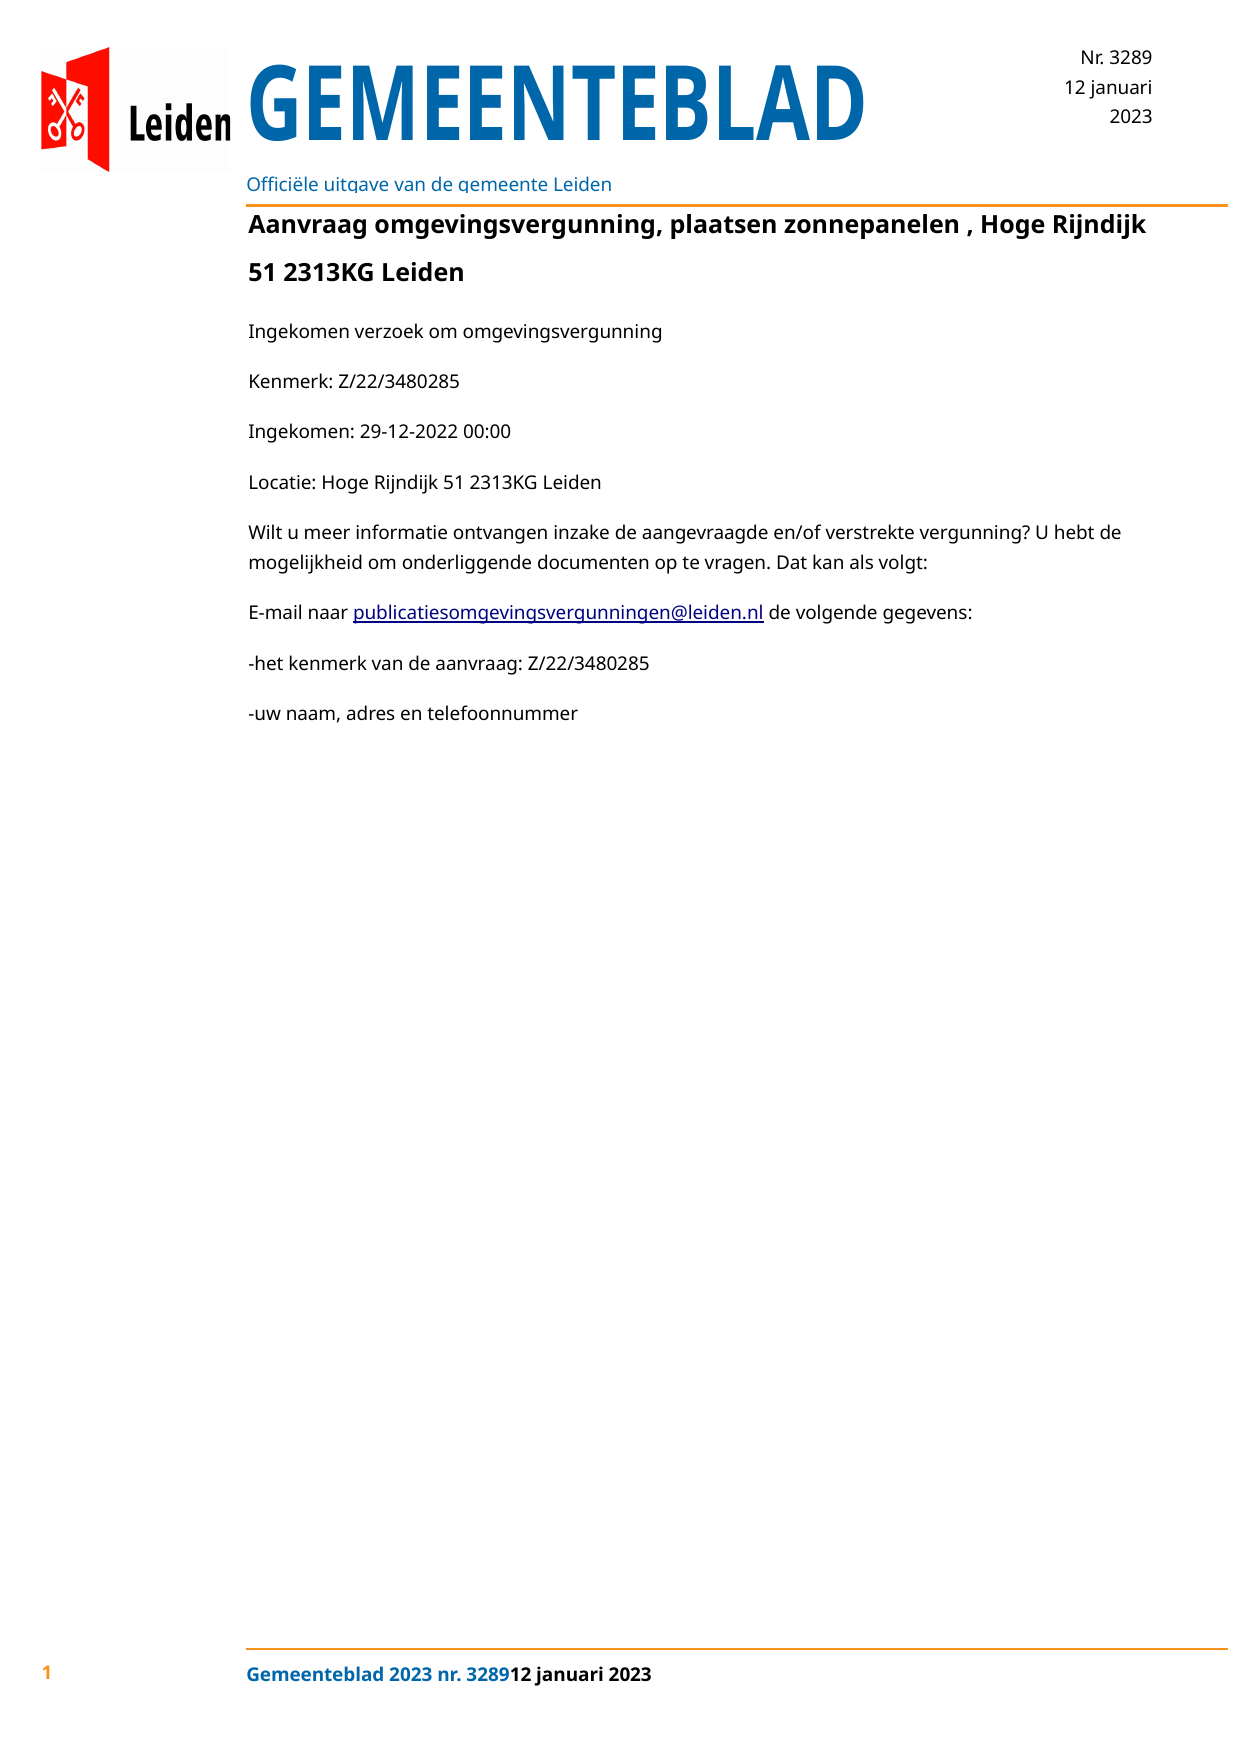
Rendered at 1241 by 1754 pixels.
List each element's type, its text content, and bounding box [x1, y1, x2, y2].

text -uw naam, adres en telefoonnummer [248, 700, 1152, 726]
text Ingekomen: 29-12-2022 00:00 [248, 419, 1152, 444]
picture [41, 47, 231, 172]
text -het kenmerk van de aanvraag: Z/22/3480285 [248, 650, 1152, 676]
text Kenmerk: Z/22/3480285 [248, 368, 1152, 394]
text Aanvraag omgevingsvergunning, plaatsen zonnepanelen , Hoge Rijndijk 51 2313KG Leiden [248, 207, 1152, 288]
text E-mail naar publicatiesomgevingsvergunningen@leiden.nl de volgende gegevens: [248, 599, 1152, 625]
text Ingekomen verzoek om omgevingsvergunning [248, 318, 1152, 344]
text Locatie: Hoge Rijndijk 51 2313KG Leiden [248, 469, 1152, 495]
text Wilt u meer informatie ontvangen inzake de aangevraagde en/of verstrekte vergunning? U hebt de mogelijkheid om onderliggende documenten op te vragen. Dat kan als volgt: [248, 519, 1152, 575]
